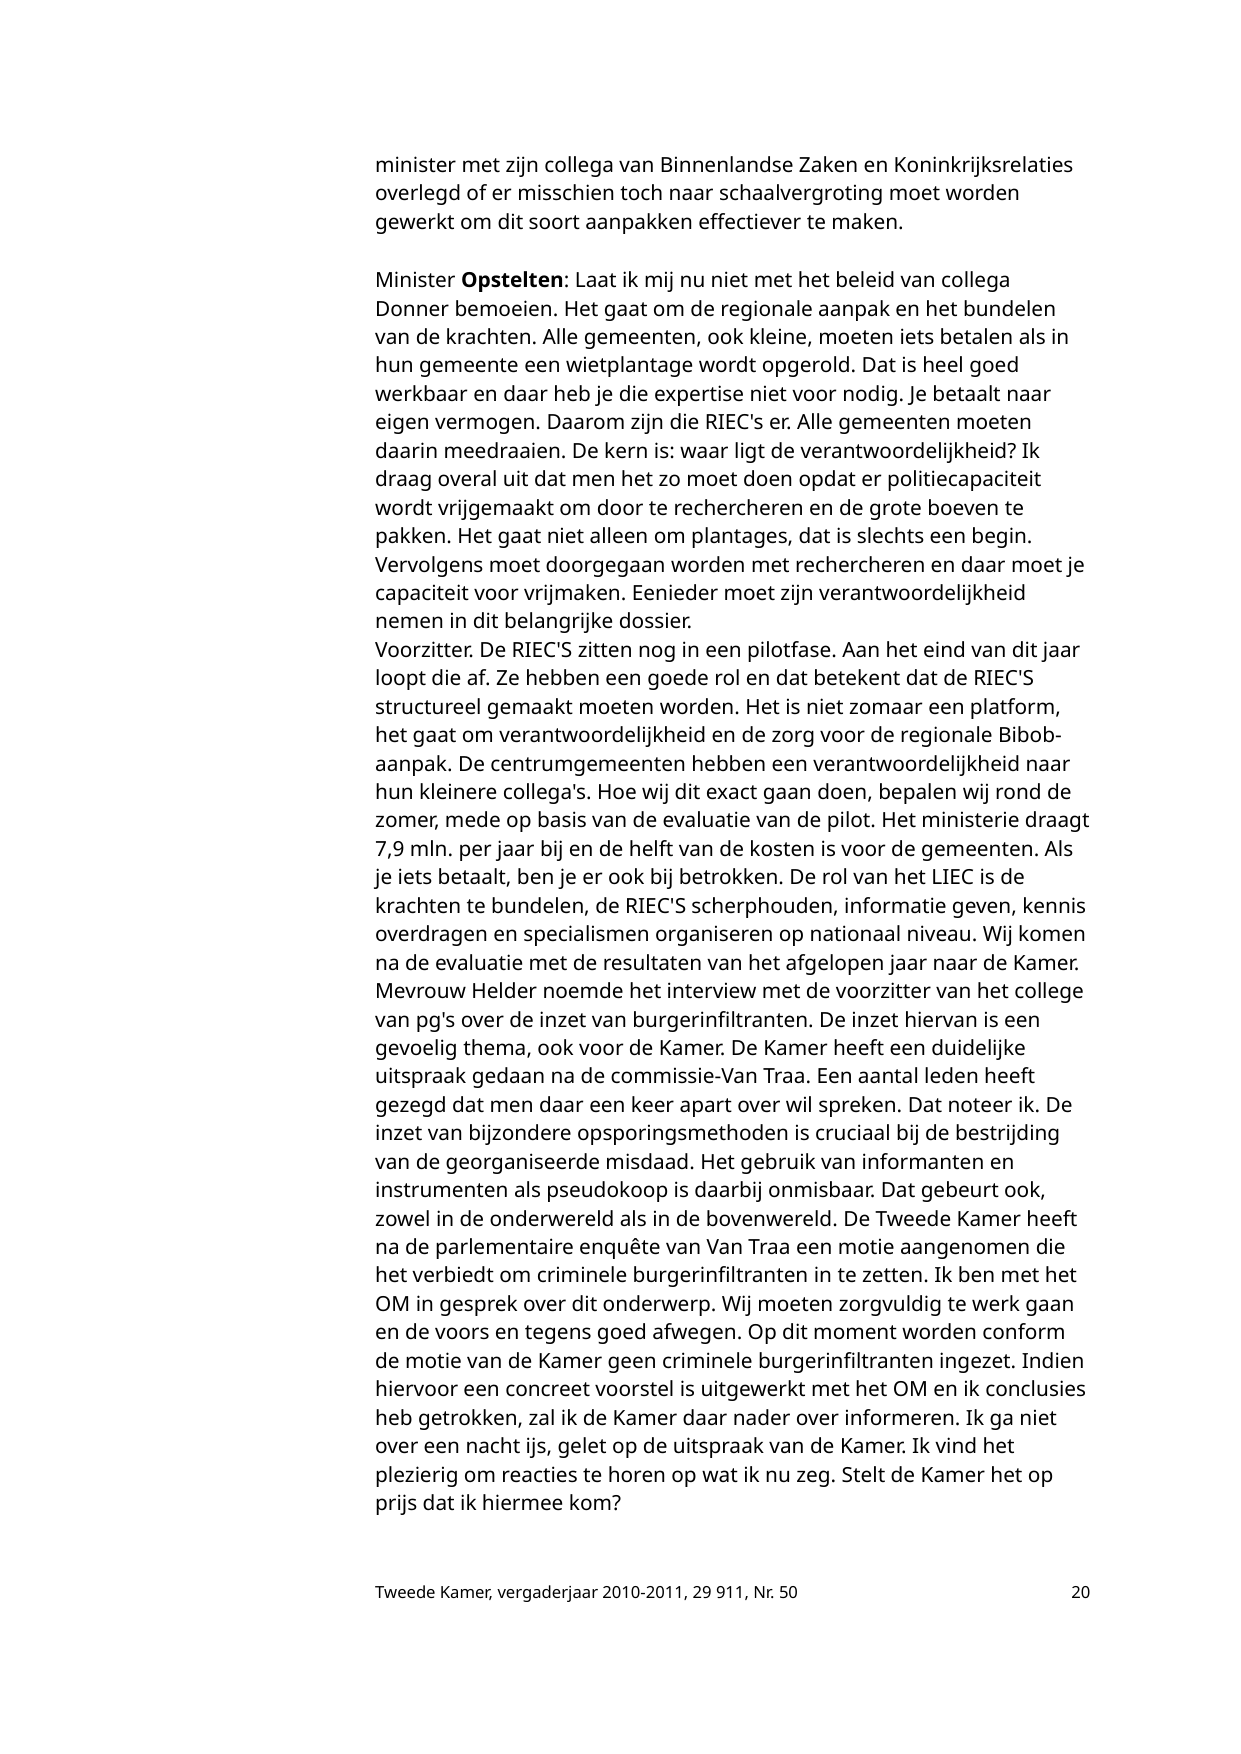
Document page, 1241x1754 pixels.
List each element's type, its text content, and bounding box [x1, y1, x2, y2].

text Mevrouw Helder noemde het interview met de voorzitter van het college van pg's over de inzet van burgerinfiltranten. De inzet hiervan is een gevoelig thema, ook voor de Kamer. De Kamer heeft een duidelijke uitspraak gedaan na de commissie-Van Traa. Een aantal leden heeft gezegd dat men daar een keer apart over wil spreken. Dat noteer ik. De inzet van bijzondere opsporingsmethoden is cruciaal bij de bestrijding van de georganiseerde misdaad. Het gebruik van informanten en instrumenten als pseudokoop is daarbij onmisbaar. Dat gebeurt ook, zowel in de onderwereld als in de bovenwereld. De Tweede Kamer heeft na de parlementaire enquête van Van Traa een motie aangenomen die het verbiedt om criminele burgerinfiltranten in te zetten. Ik ben met het OM in gesprek over dit onderwerp. Wij moeten zorgvuldig te werk gaan en de voors en tegens goed afwegen. Op dit moment worden conform de motie van de Kamer geen criminele burgerinfiltranten ingezet. Indien hiervoor een concreet voorstel is uitgewerkt met het OM en ik conclusies heb getrokken, zal ik de Kamer daar nader over informeren. Ik ga niet over een nacht ijs, gelet op de uitspraak van de Kamer. Ik vind het plezierig om reacties te horen op wat ik nu zeg. Stelt de Kamer het op prijs dat ik hiermee kom? [375, 976, 1090, 1517]
text minister met zijn collega van Binnenlandse Zaken en Koninkrijksrelaties overlegd of er misschien toch naar schaalvergroting moet worden gewerkt om dit soort aanpakken effectiever te maken. [375, 150, 1090, 235]
text Minister Opstelten: Laat ik mij nu niet met het beleid van collega Donner bemoeien. Het gaat om de regionale aanpak en het bundelen van de krachten. Alle gemeenten, ook kleine, moeten iets betalen als in hun gemeente een wietplantage wordt opgerold. Dat is heel goed werkbaar en daar heb je die expertise niet voor nodig. Je betaalt naar eigen vermogen. Daarom zijn die RIEC's er. Alle gemeenten moeten daarin meedraaien. De kern is: waar ligt de verantwoordelijkheid? Ik draag overal uit dat men het zo moet doen opdat er politiecapaciteit wordt vrijgemaakt om door te rechercheren en de grote boeven te pakken. Het gaat niet alleen om plantages, dat is slechts een begin. Vervolgens moet doorgegaan worden met rechercheren en daar moet je capaciteit voor vrijmaken. Eenieder moet zijn verantwoordelijkheid nemen in dit belangrijke dossier. [375, 265, 1090, 635]
text Voorzitter. De RIEC'S zitten nog in een pilotfase. Aan het eind van dit jaar loopt die af. Ze hebben een goede rol en dat betekent dat de RIEC'S structureel gemaakt moeten worden. Het is niet zomaar een platform, het gaat om verantwoordelijkheid en de zorg voor de regionale Bibob-aanpak. De centrumgemeenten hebben een verantwoordelijkheid naar hun kleinere collega's. Hoe wij dit exact gaan doen, bepalen wij rond de zomer, mede op basis van de evaluatie van de pilot. Het ministerie draagt 7,9 mln. per jaar bij en de helft van de kosten is voor de gemeenten. Als je iets betaalt, ben je er ook bij betrokken. De rol van het LIEC is de krachten te bundelen, de RIEC'S scherphouden, informatie geven, kennis overdragen en specialismen organiseren op nationaal niveau. Wij komen na de evaluatie met de resultaten van het afgelopen jaar naar de Kamer. [375, 635, 1090, 976]
